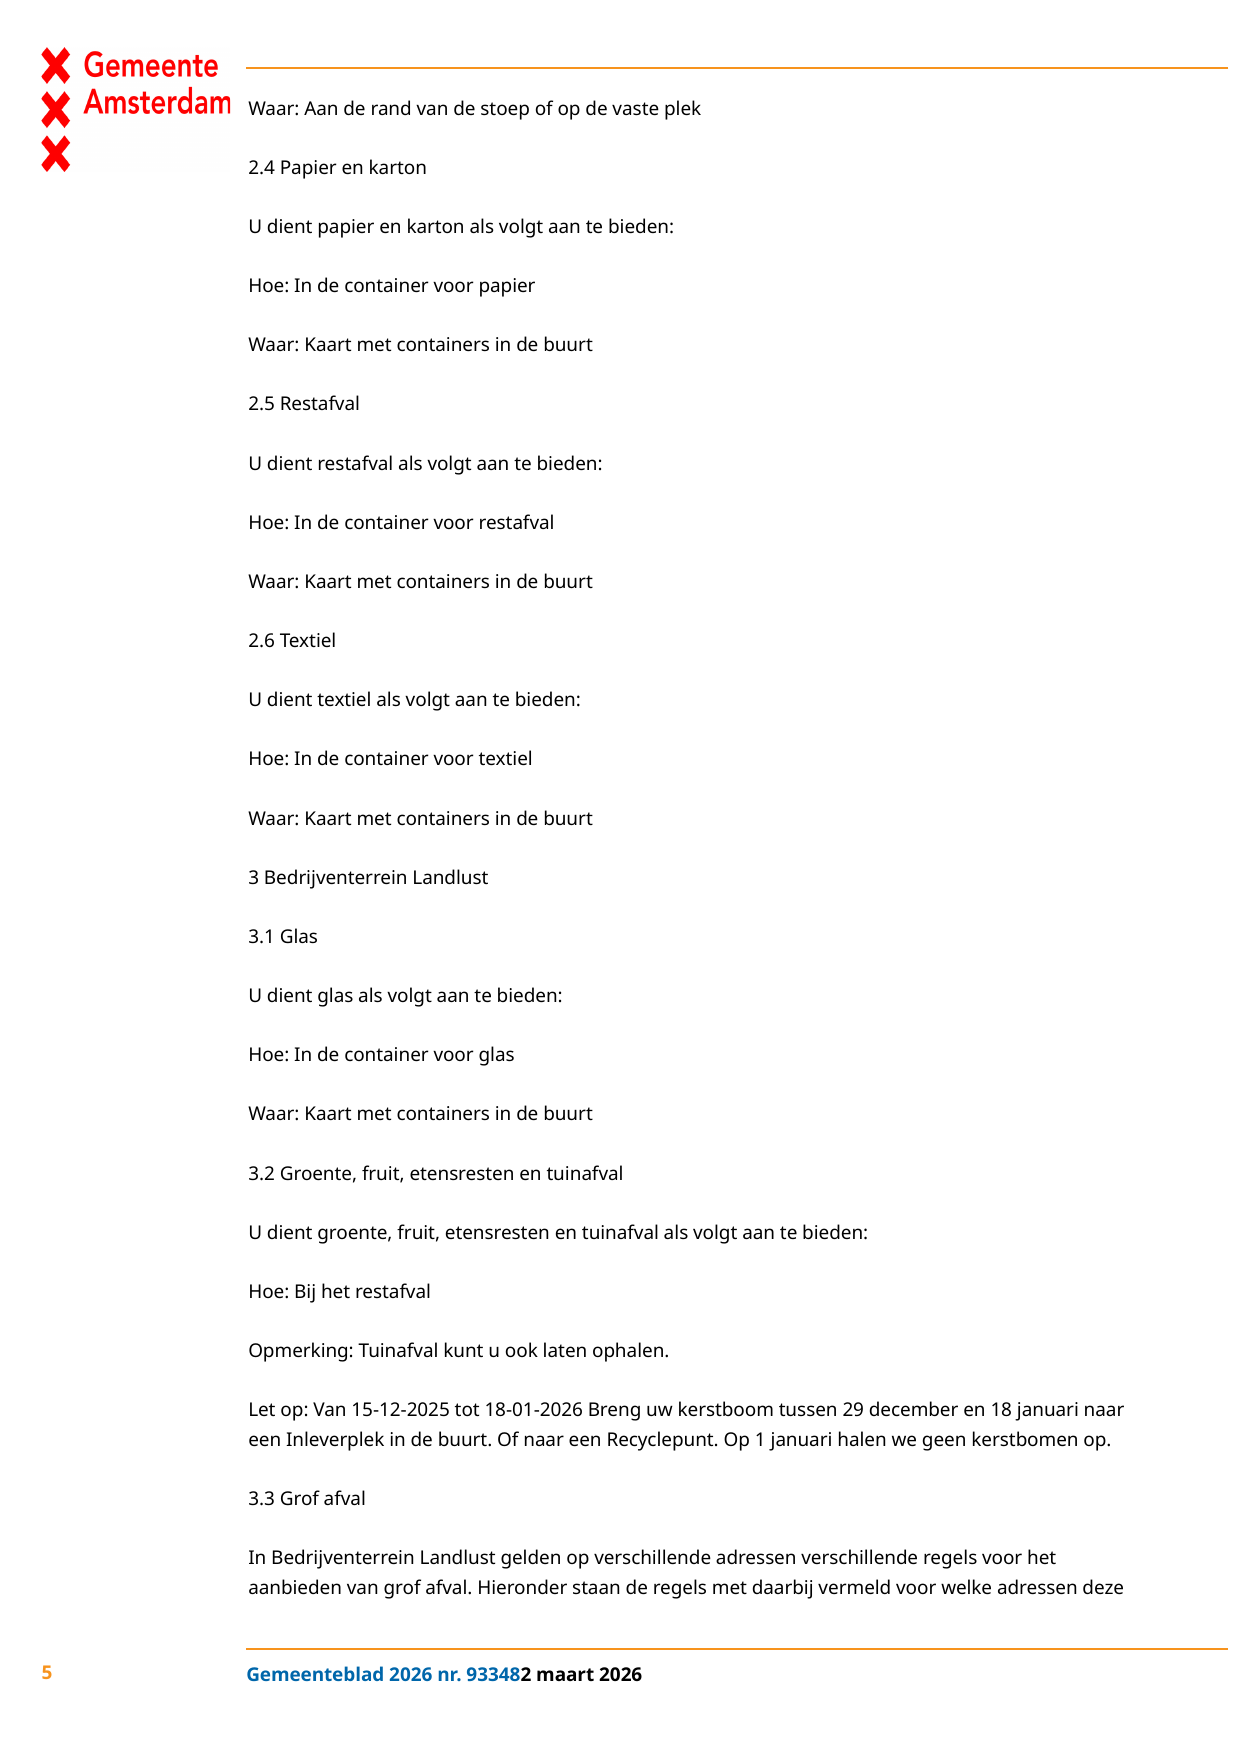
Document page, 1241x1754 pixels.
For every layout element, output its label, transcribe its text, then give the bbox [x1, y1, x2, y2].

text Hoe: In de container voor glas [248, 1041, 1152, 1067]
text 2.6 Textiel [248, 627, 1152, 653]
text 3.2 Groente, fruit, etensresten en tuinafval [248, 1160, 1152, 1186]
text Hoe: In de container voor papier [248, 272, 1152, 298]
text Waar: Kaart met containers in de buurt [248, 331, 1152, 357]
text U dient restafval als volgt aan te bieden: [248, 450, 1152, 476]
text Waar: Kaart met containers in de buurt [248, 805, 1152, 831]
text Let op: Van 15-12-2025 tot 18-01-2026 Breng uw kerstboom tussen 29 december en 18 januari naar een Inleverplek in de buurt. Of naar een Recyclepunt. Op 1 januari halen we geen kerstbomen op. [248, 1396, 1152, 1452]
text 3.3 Grof afval [248, 1485, 1152, 1511]
text 3.1 Glas [248, 923, 1152, 949]
text Waar: Kaart met containers in de buurt [248, 1101, 1152, 1126]
text In Bedrijventerrein Landlust gelden op verschillende adressen verschillende regels voor het aanbieden van grof afval. Hieronder staan de regels met daarbij vermeld voor welke adressen deze [248, 1544, 1152, 1600]
text Hoe: Bij het restafval [248, 1278, 1152, 1304]
text U dient glas als volgt aan te bieden: [248, 982, 1152, 1008]
text 2.5 Restafval [248, 391, 1152, 416]
picture [41, 47, 231, 172]
text 3 Bedrijventerrein Landlust [248, 864, 1152, 890]
text Opmerking: Tuinafval kunt u ook laten ophalen. [248, 1337, 1152, 1363]
text U dient papier en karton als volgt aan te bieden: [248, 213, 1152, 239]
text 2.4 Papier en karton [248, 154, 1152, 180]
text Hoe: In de container voor restafval [248, 509, 1152, 535]
text U dient textiel als volgt aan te bieden: [248, 686, 1152, 712]
text U dient groente, fruit, etensresten en tuinafval als volgt aan te bieden: [248, 1219, 1152, 1245]
text Waar: Kaart met containers in de buurt [248, 568, 1152, 594]
text Hoe: In de container voor textiel [248, 746, 1152, 771]
text Waar: Aan de rand van de stoep of op de vaste plek [248, 95, 1152, 121]
